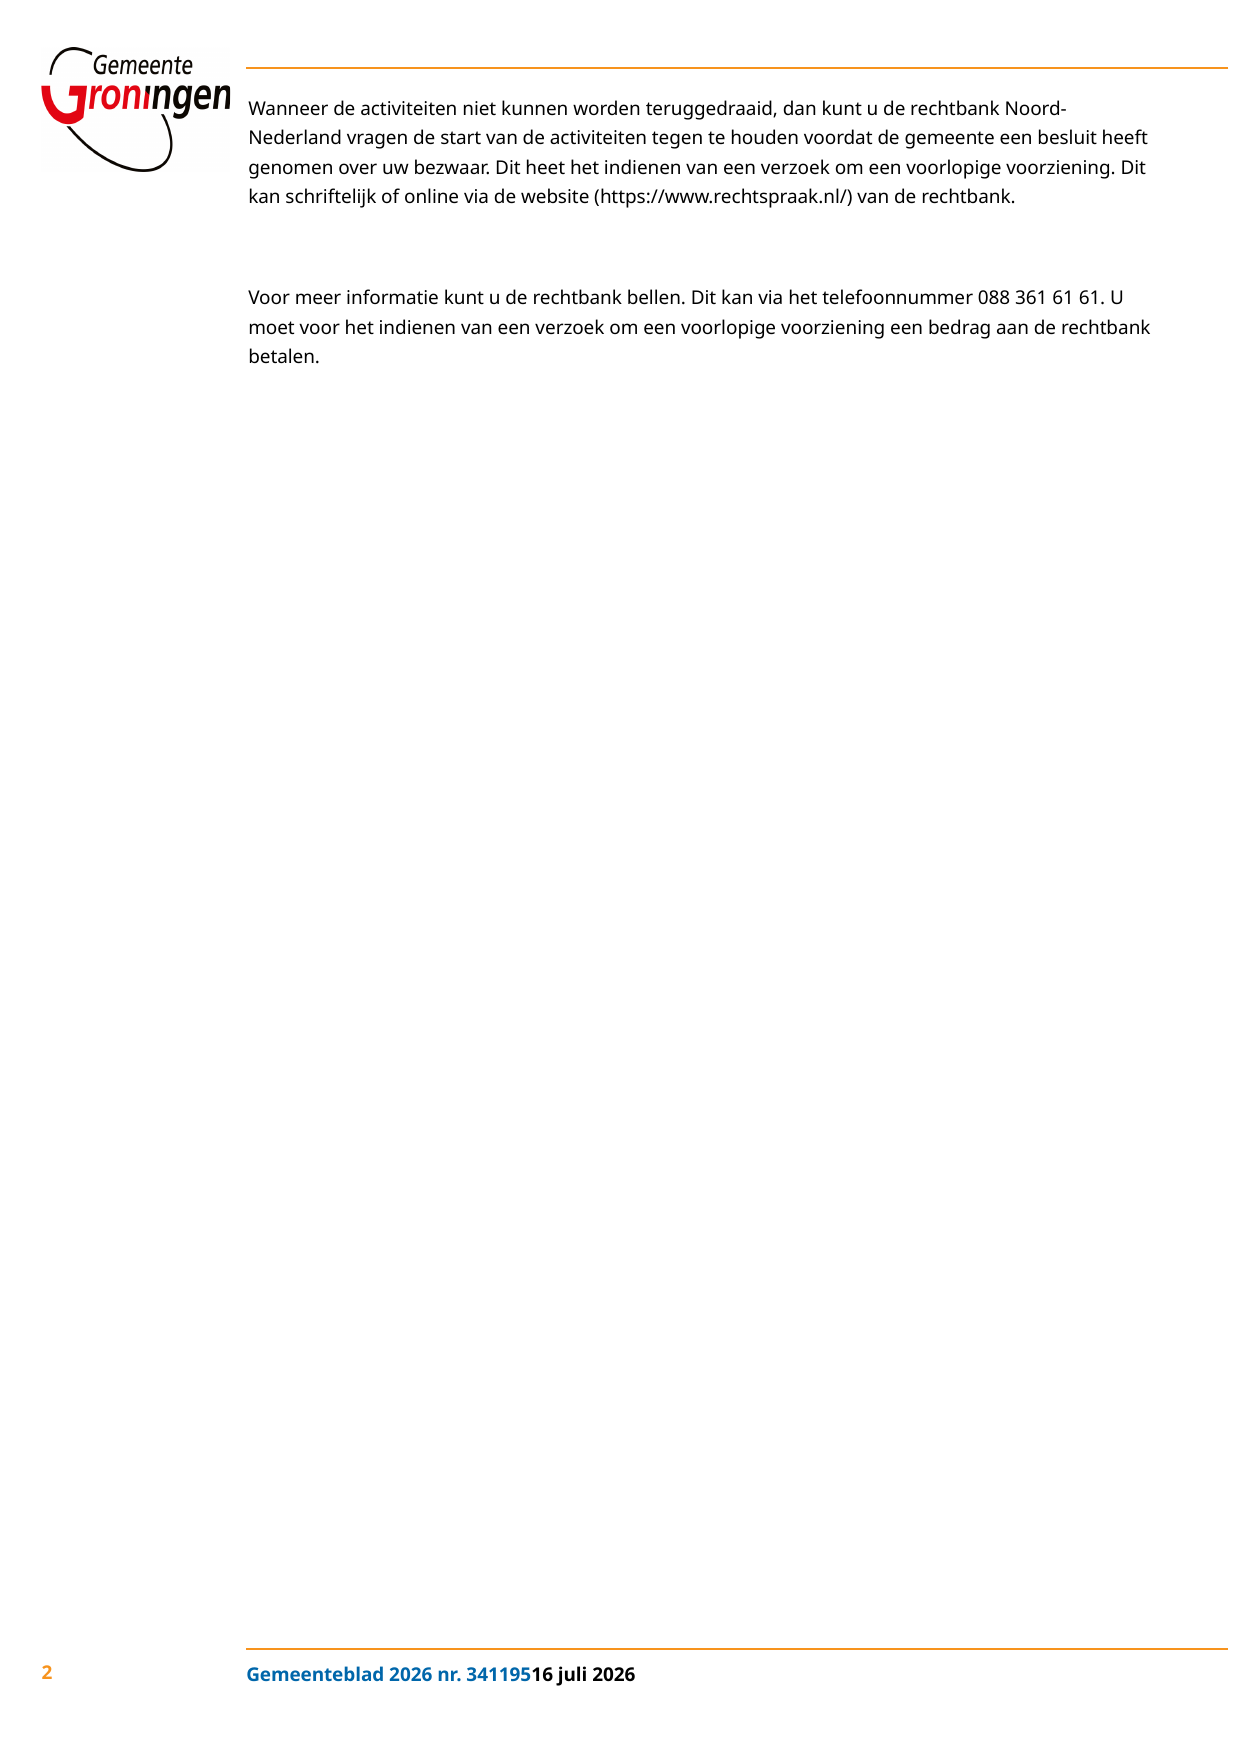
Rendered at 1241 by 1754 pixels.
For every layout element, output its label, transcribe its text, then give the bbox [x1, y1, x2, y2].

text Wanneer de activiteiten niet kunnen worden teruggedraaid, dan kunt u de rechtbank Noord-Nederland vragen de start van de activiteiten tegen te houden voordat de gemeente een besluit heeft genomen over uw bezwaar. Dit heet het indienen van een verzoek om een voorlopige voorziening. Dit kan schriftelijk of online via de website (https://www.rechtspraak.nl/) van de rechtbank. [248, 95, 1152, 209]
text Voor meer informatie kunt u de rechtbank bellen. Dit kan via het telefoonnummer 088 361 61 61. U moet voor het indienen van een verzoek om een voorlopige voorziening een bedrag aan de rechtbank betalen. [248, 284, 1152, 369]
picture [41, 47, 231, 172]
